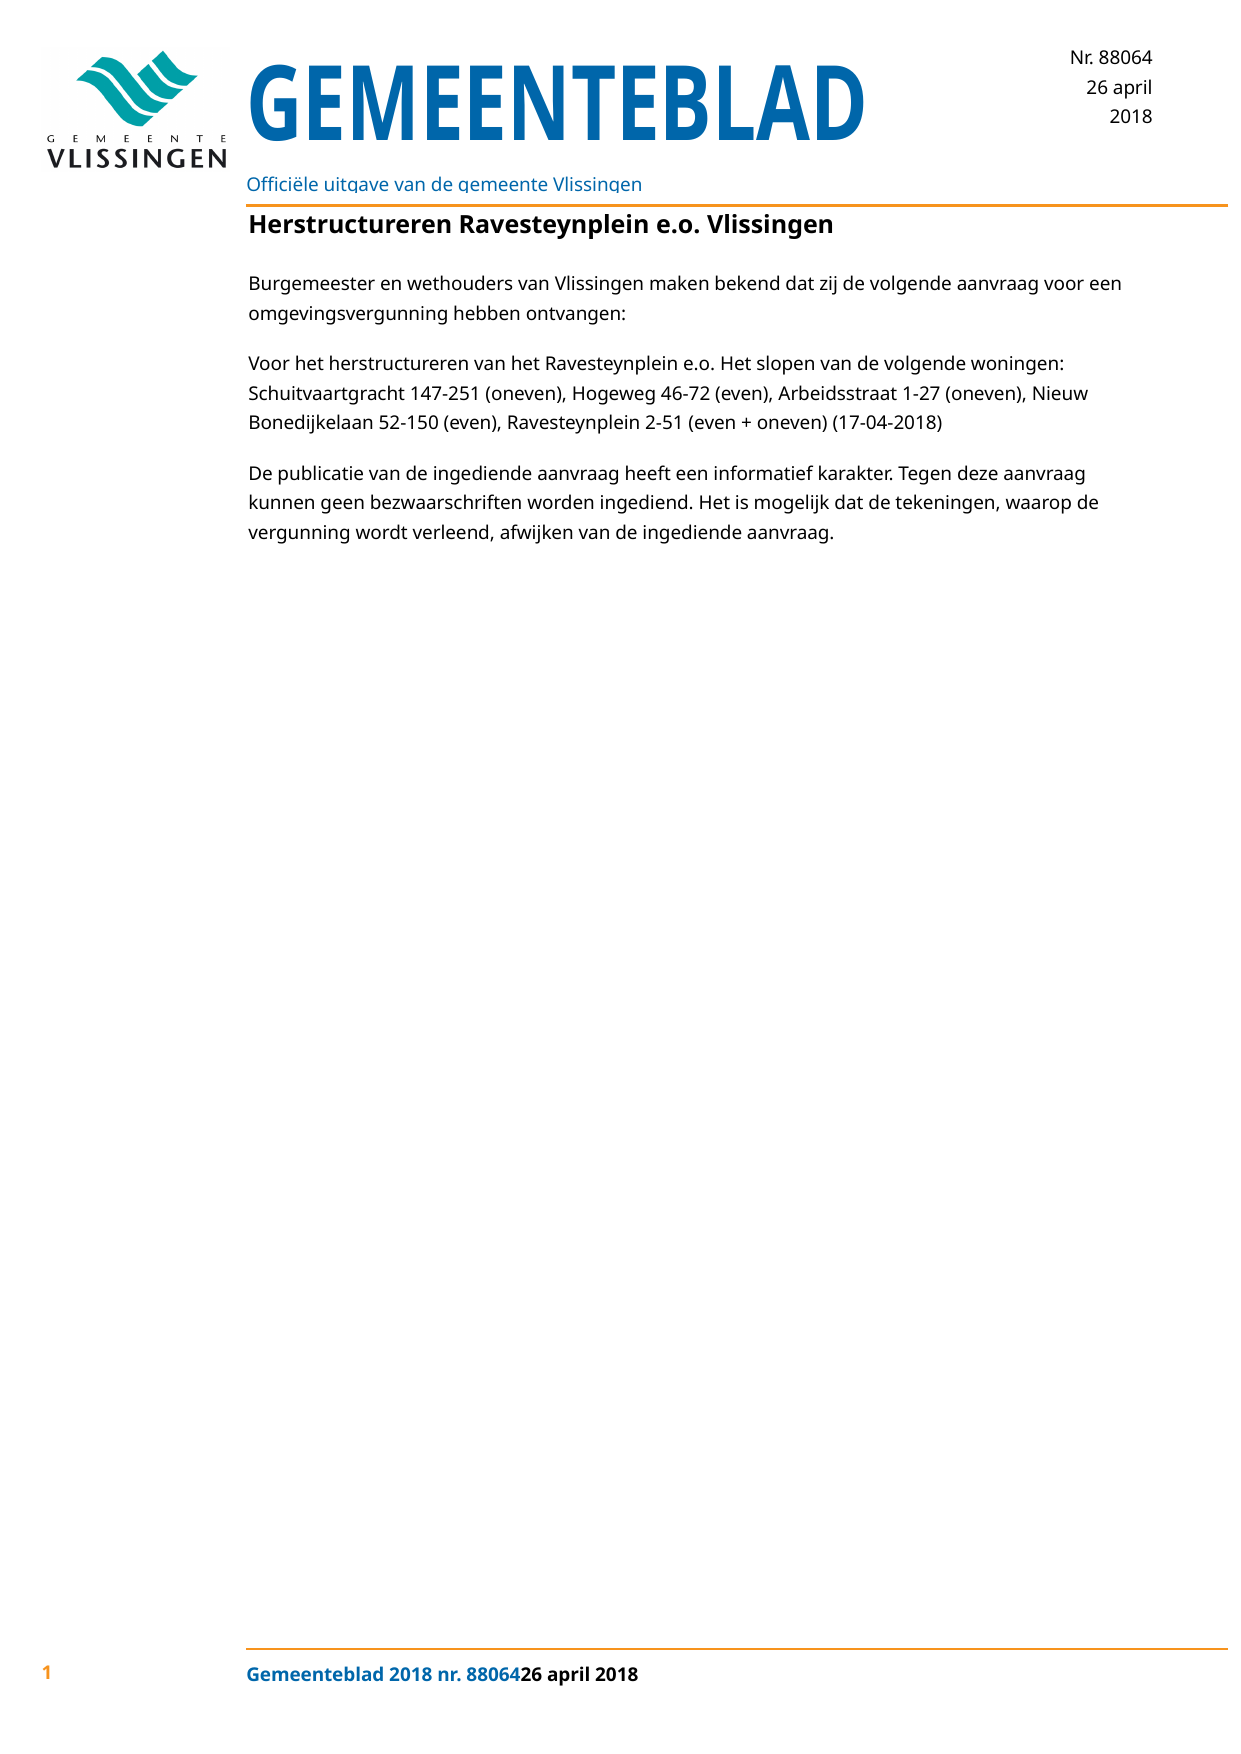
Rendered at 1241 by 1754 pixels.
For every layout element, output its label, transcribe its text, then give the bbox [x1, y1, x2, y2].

picture [41, 47, 231, 172]
text Voor het herstructureren van het Ravesteynplein e.o. Het slopen van de volgende woningen: Schuitvaartgracht 147-251 (oneven), Hogeweg 46-72 (even), Arbeidsstraat 1-27 (oneven), Nieuw Bonedijkelaan 52-150 (even), Ravesteynplein 2-51 (even + oneven) (17-04-2018) [248, 350, 1152, 435]
text Burgemeester en wethouders van Vlissingen maken bekend dat zij de volgende aanvraag voor een omgevingsvergunning hebben ontvangen: [248, 270, 1152, 326]
text Herstructureren Ravesteynplein e.o. Vlissingen [248, 207, 1152, 241]
text De publicatie van de ingediende aanvraag heeft een informatief karakter. Tegen deze aanvraag kunnen geen bezwaarschriften worden ingediend. Het is mogelijk dat de tekeningen, waarop de vergunning wordt verleend, afwijken van de ingediende aanvraag. [248, 460, 1152, 545]
